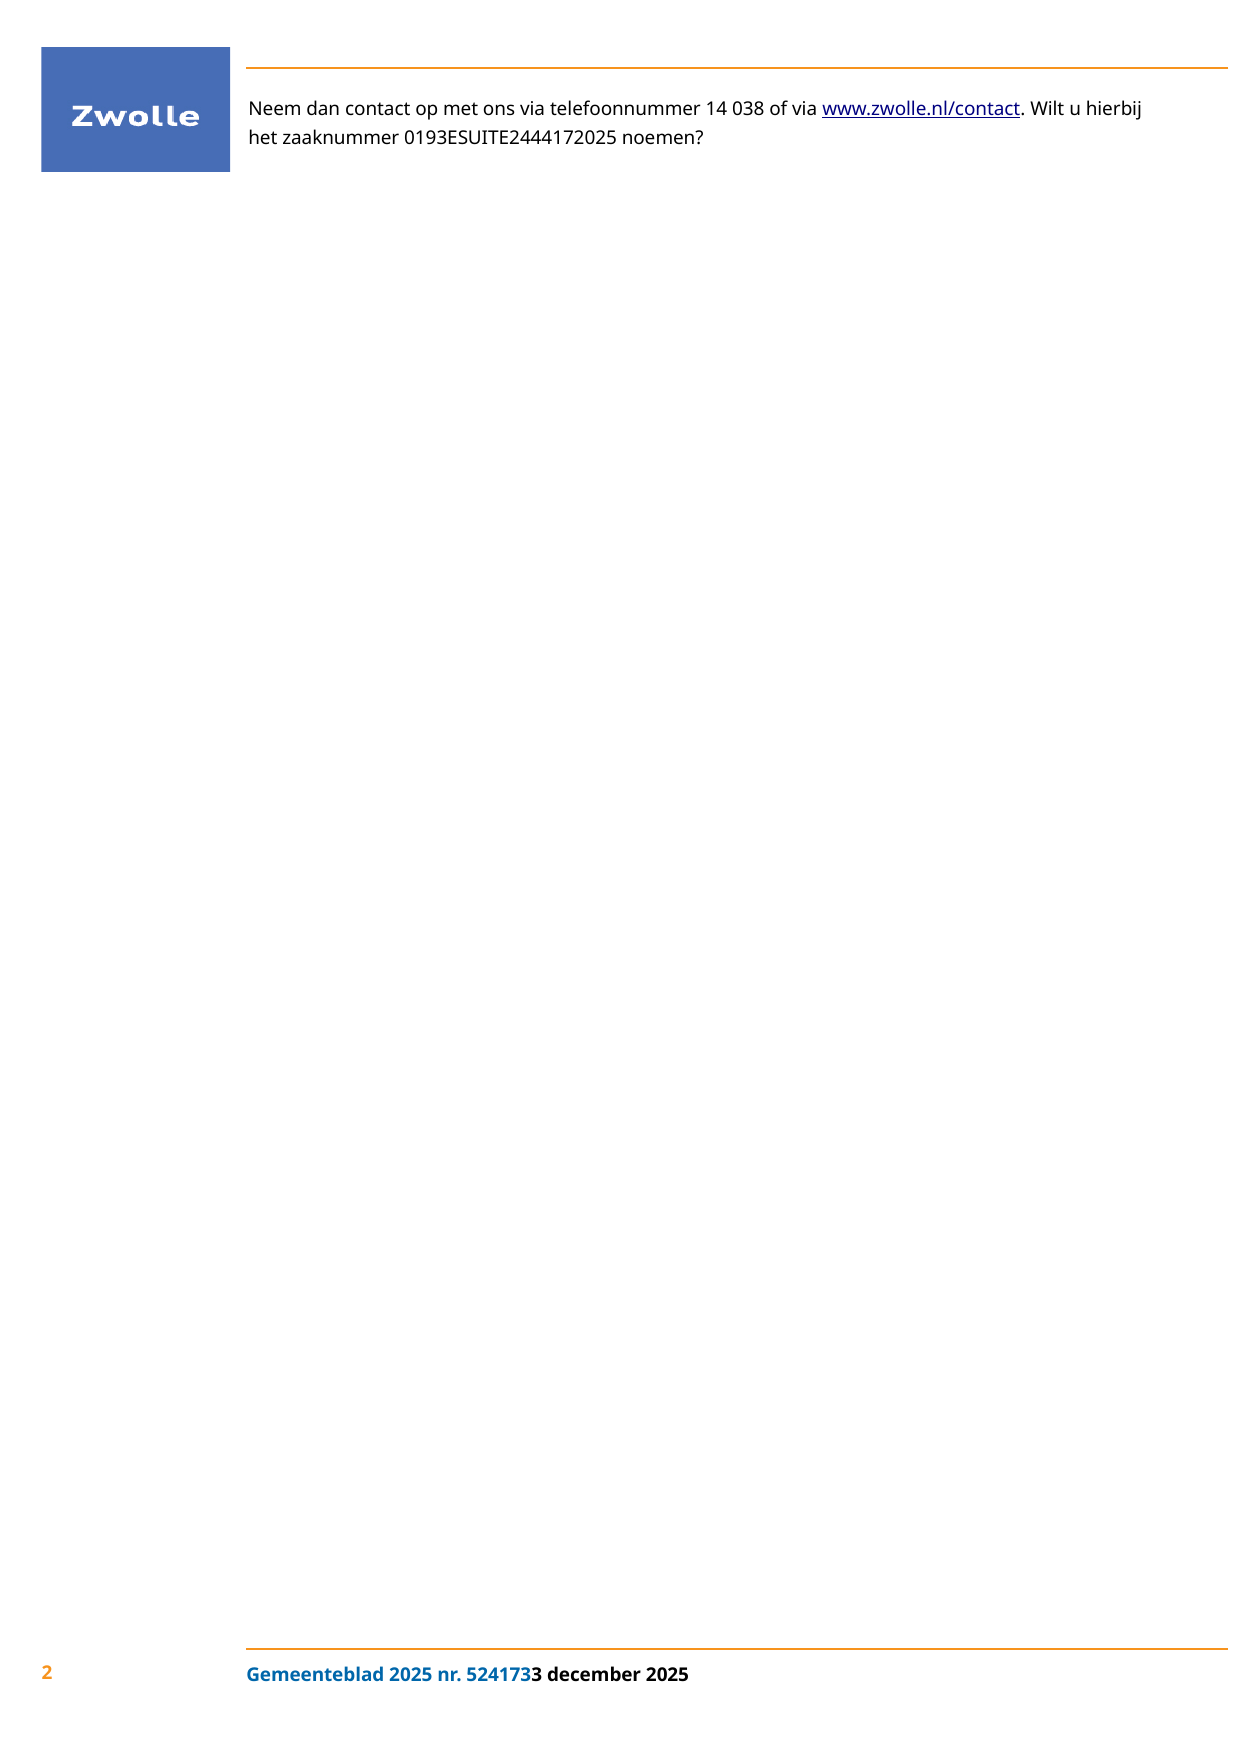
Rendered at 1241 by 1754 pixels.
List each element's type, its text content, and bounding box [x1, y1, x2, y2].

picture [41, 47, 231, 172]
text Neem dan contact op met ons via telefoonnummer 14 038 of via www.zwolle.nl/contact. Wilt u hierbij het zaaknummer 0193ESUITE2444172025 noemen? [248, 95, 1152, 150]
